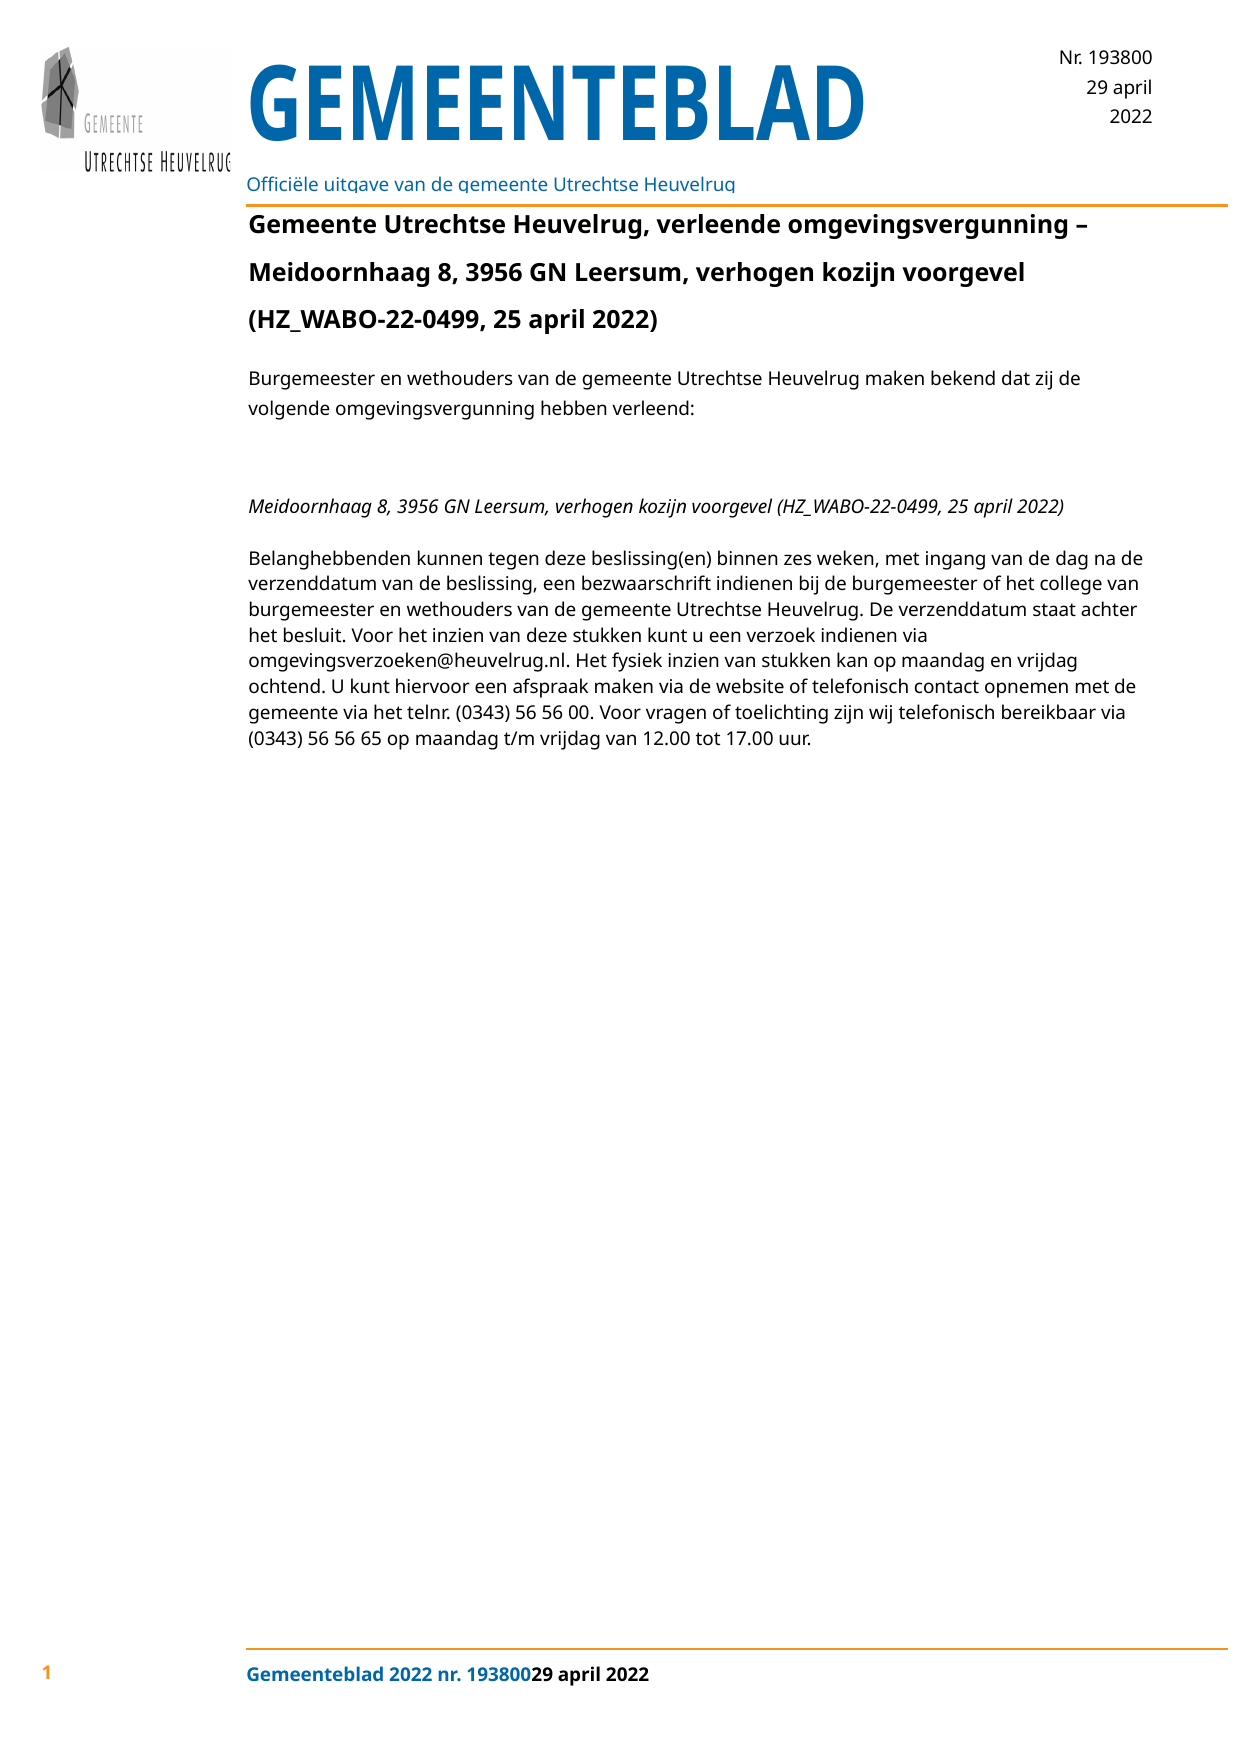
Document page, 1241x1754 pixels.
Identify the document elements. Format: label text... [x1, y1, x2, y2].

picture [41, 47, 231, 172]
text Belanghebbenden kunnen tegen deze beslissing(en) binnen zes weken, met ingang van de dag na de verzenddatum van de beslissing, een bezwaarschrift indienen bij de burgemeester of het college van burgemeester en wethouders van de gemeente Utrechtse Heuvelrug. De verzenddatum staat achter het besluit. Voor het inzien van deze stukken kunt u een verzoek indienen via omgevingsverzoeken@heuvelrug.nl. Het fysiek inzien van stukken kan op maandag en vrijdag ochtend. U kunt hiervoor een afspraak maken via de website of telefonisch contact opnemen met de gemeente via het telnr. (0343) 56 56 00. Voor vragen of toelichting zijn wij telefonisch bereikbaar via (0343) 56 56 65 op maandag t/m vrijdag van 12.00 tot 17.00 uur. [248, 545, 1152, 751]
text Meidoornhaag 8, 3956 GN Leersum, verhogen kozijn voorgevel (HZ_WABO-22-0499, 25 april 2022) [248, 493, 1152, 519]
text Burgemeester en wethouders van de gemeente Utrechtse Heuvelrug maken bekend dat zij de volgende omgevingsvergunning hebben verleend: [248, 366, 1152, 421]
text Gemeente Utrechtse Heuvelrug, verleende omgevingsvergunning – Meidoornhaag 8, 3956 GN Leersum, verhogen kozijn voorgevel (HZ_WABO-22-0499, 25 april 2022) [248, 207, 1152, 336]
